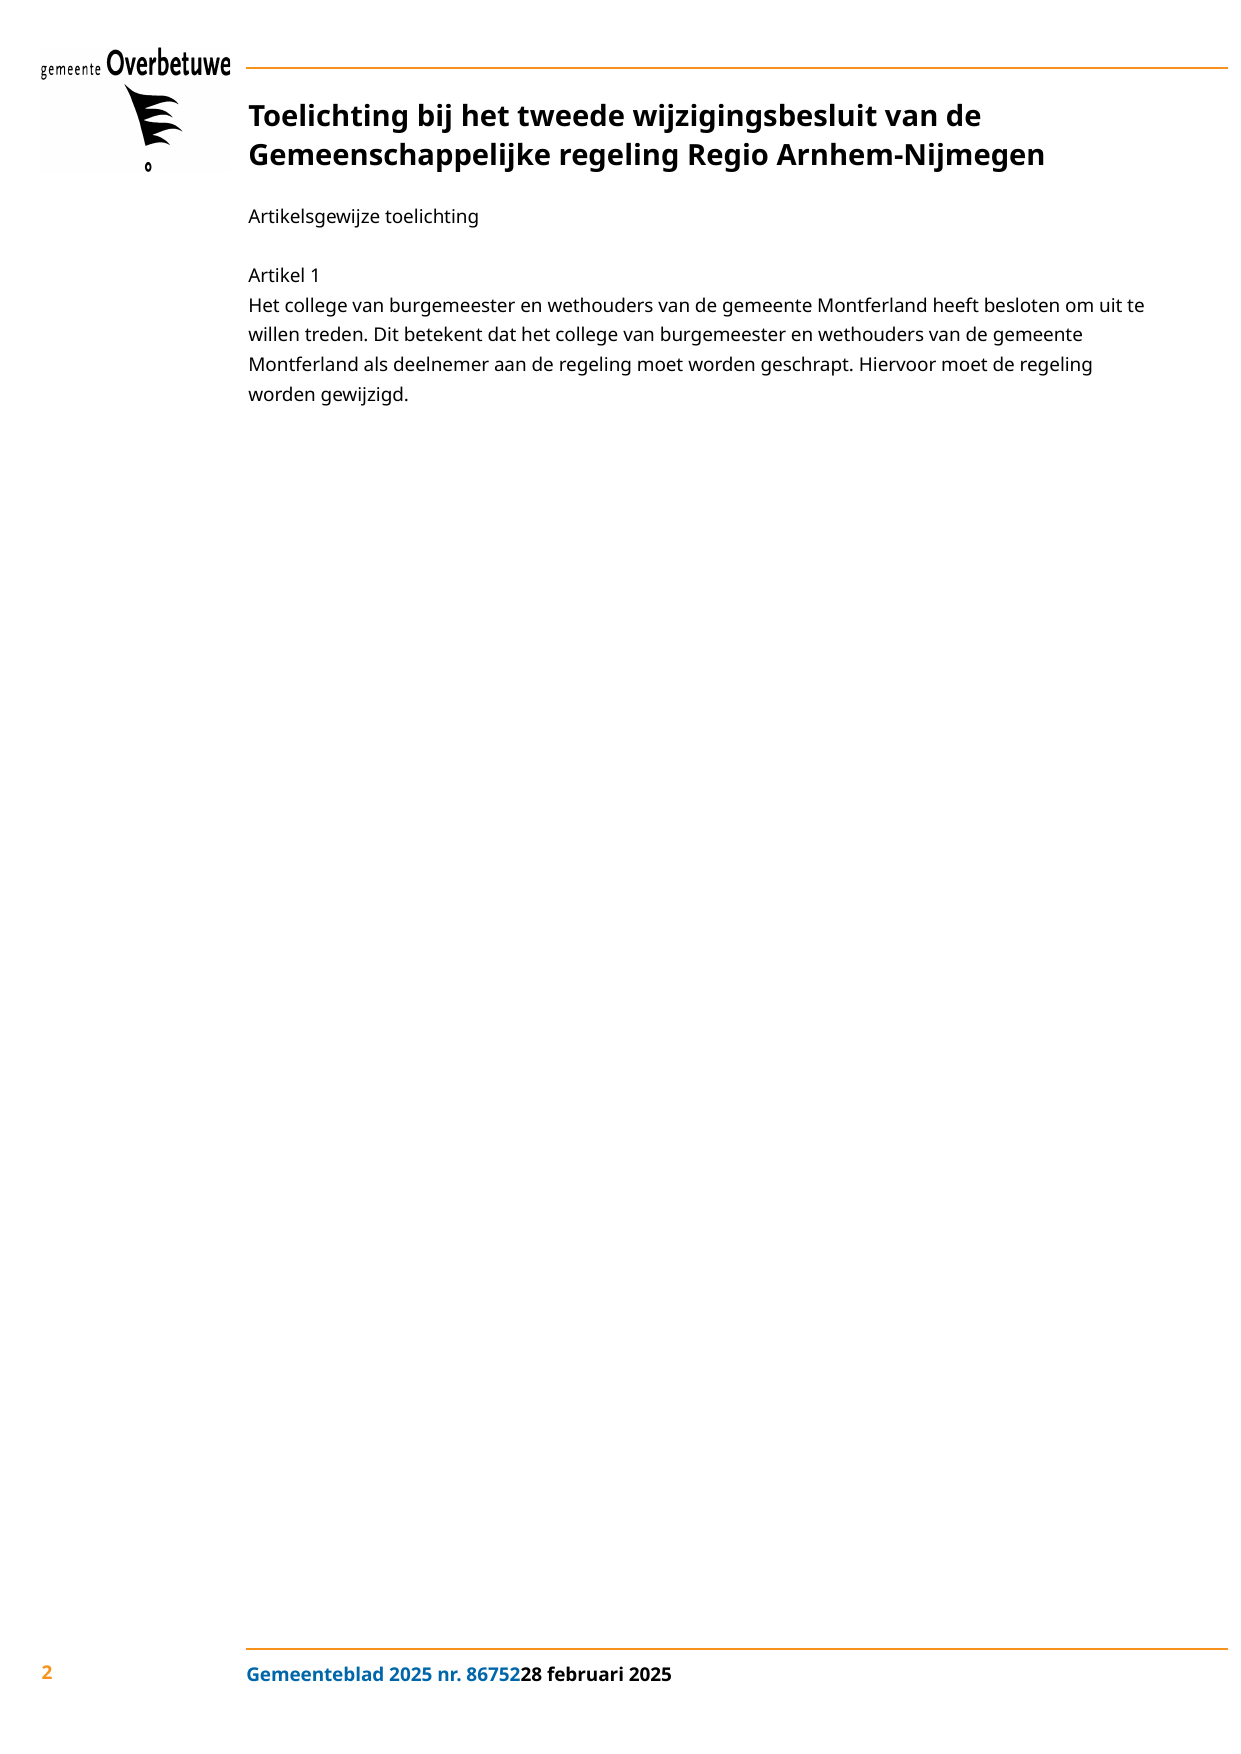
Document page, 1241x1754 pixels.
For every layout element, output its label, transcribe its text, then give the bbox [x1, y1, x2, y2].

text Artikel 1 [248, 262, 1152, 288]
text Toelichting bij het tweede wijzigingsbesluit van de Gemeenschappelijke regeling Regio Arnhem-Nijmegen [248, 95, 1152, 174]
text Het college van burgemeester en wethouders van de gemeente Montferland heeft besloten om uit te willen treden. Dit betekent dat het college van burgemeester en wethouders van de gemeente Montferland als deelnemer aan de regeling moet worden geschrapt. Hiervoor moet de regeling worden gewijzigd. [248, 292, 1152, 407]
text Artikelsgewijze toelichting [248, 203, 1152, 229]
picture [41, 47, 231, 172]
